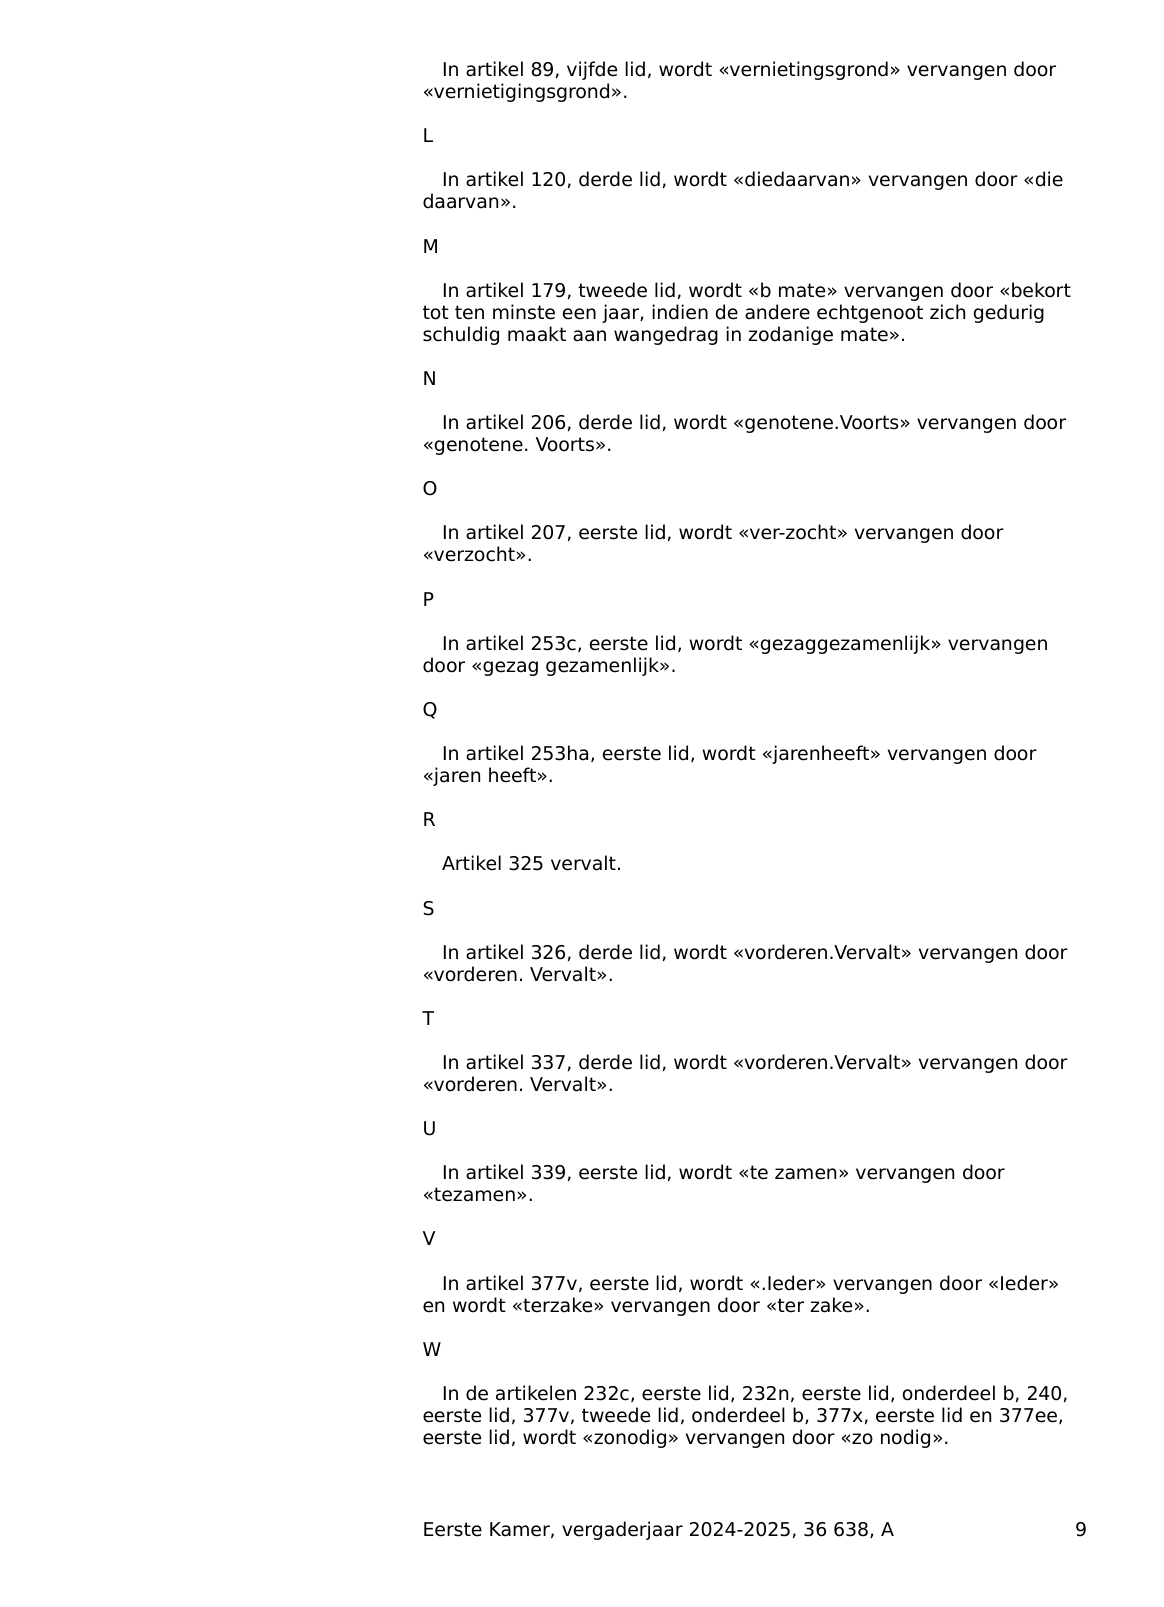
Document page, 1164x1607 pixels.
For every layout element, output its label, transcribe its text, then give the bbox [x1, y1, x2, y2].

text In artikel 339, eerste lid, wordt «te zamen» vervangen door «tezamen». [422, 1162, 1087, 1206]
text L [422, 125, 1087, 147]
text T [422, 1008, 1087, 1030]
text In artikel 89, vijfde lid, wordt «vernietingsgrond» vervangen door «vernietigingsgrond». [422, 59, 1087, 103]
text In de artikelen 232c, eerste lid, 232n, eerste lid, onderdeel b, 240, eerste lid, 377v, tweede lid, onderdeel b, 377x, eerste lid en 377ee, eerste lid, wordt «zonodig» vervangen door «zo nodig». [422, 1383, 1087, 1449]
text In artikel 179, tweede lid, wordt «b mate» vervangen door «bekort tot ten minste een jaar, indien de andere echtgenoot zich gedurig schuldig maakt aan wangedrag in zodanige mate». [422, 280, 1087, 346]
text W [422, 1339, 1087, 1361]
text In artikel 253ha, eerste lid, wordt «jarenheeft» vervangen door «jaren heeft». [422, 743, 1087, 787]
text S [422, 897, 1087, 919]
text In artikel 120, derde lid, wordt «diedaarvan» vervangen door «die daarvan». [422, 169, 1087, 213]
text In artikel 206, derde lid, wordt «genotene.Voorts» vervangen door «genotene. Voorts». [422, 412, 1087, 456]
text P [422, 588, 1087, 610]
text U [422, 1118, 1087, 1140]
text In artikel 337, derde lid, wordt «vorderen.Vervalt» vervangen door «vorderen. Vervalt». [422, 1052, 1087, 1096]
text N [422, 368, 1087, 390]
text M [422, 236, 1087, 257]
text In artikel 207, eerste lid, wordt «ver-zocht» vervangen door «verzocht». [422, 522, 1087, 566]
text Q [422, 699, 1087, 721]
text In artikel 253c, eerste lid, wordt «gezaggezamenlijk» vervangen door «gezag gezamenlijk». [422, 633, 1087, 677]
text Artikel 325 vervalt. [422, 853, 1087, 875]
text O [422, 478, 1087, 500]
text V [422, 1228, 1087, 1250]
text In artikel 377v, eerste lid, wordt «.Ieder» vervangen door «Ieder» en wordt «terzake» vervangen door «ter zake». [422, 1272, 1087, 1316]
text R [422, 809, 1087, 831]
text In artikel 326, derde lid, wordt «vorderen.Vervalt» vervangen door «vorderen. Vervalt». [422, 942, 1087, 986]
